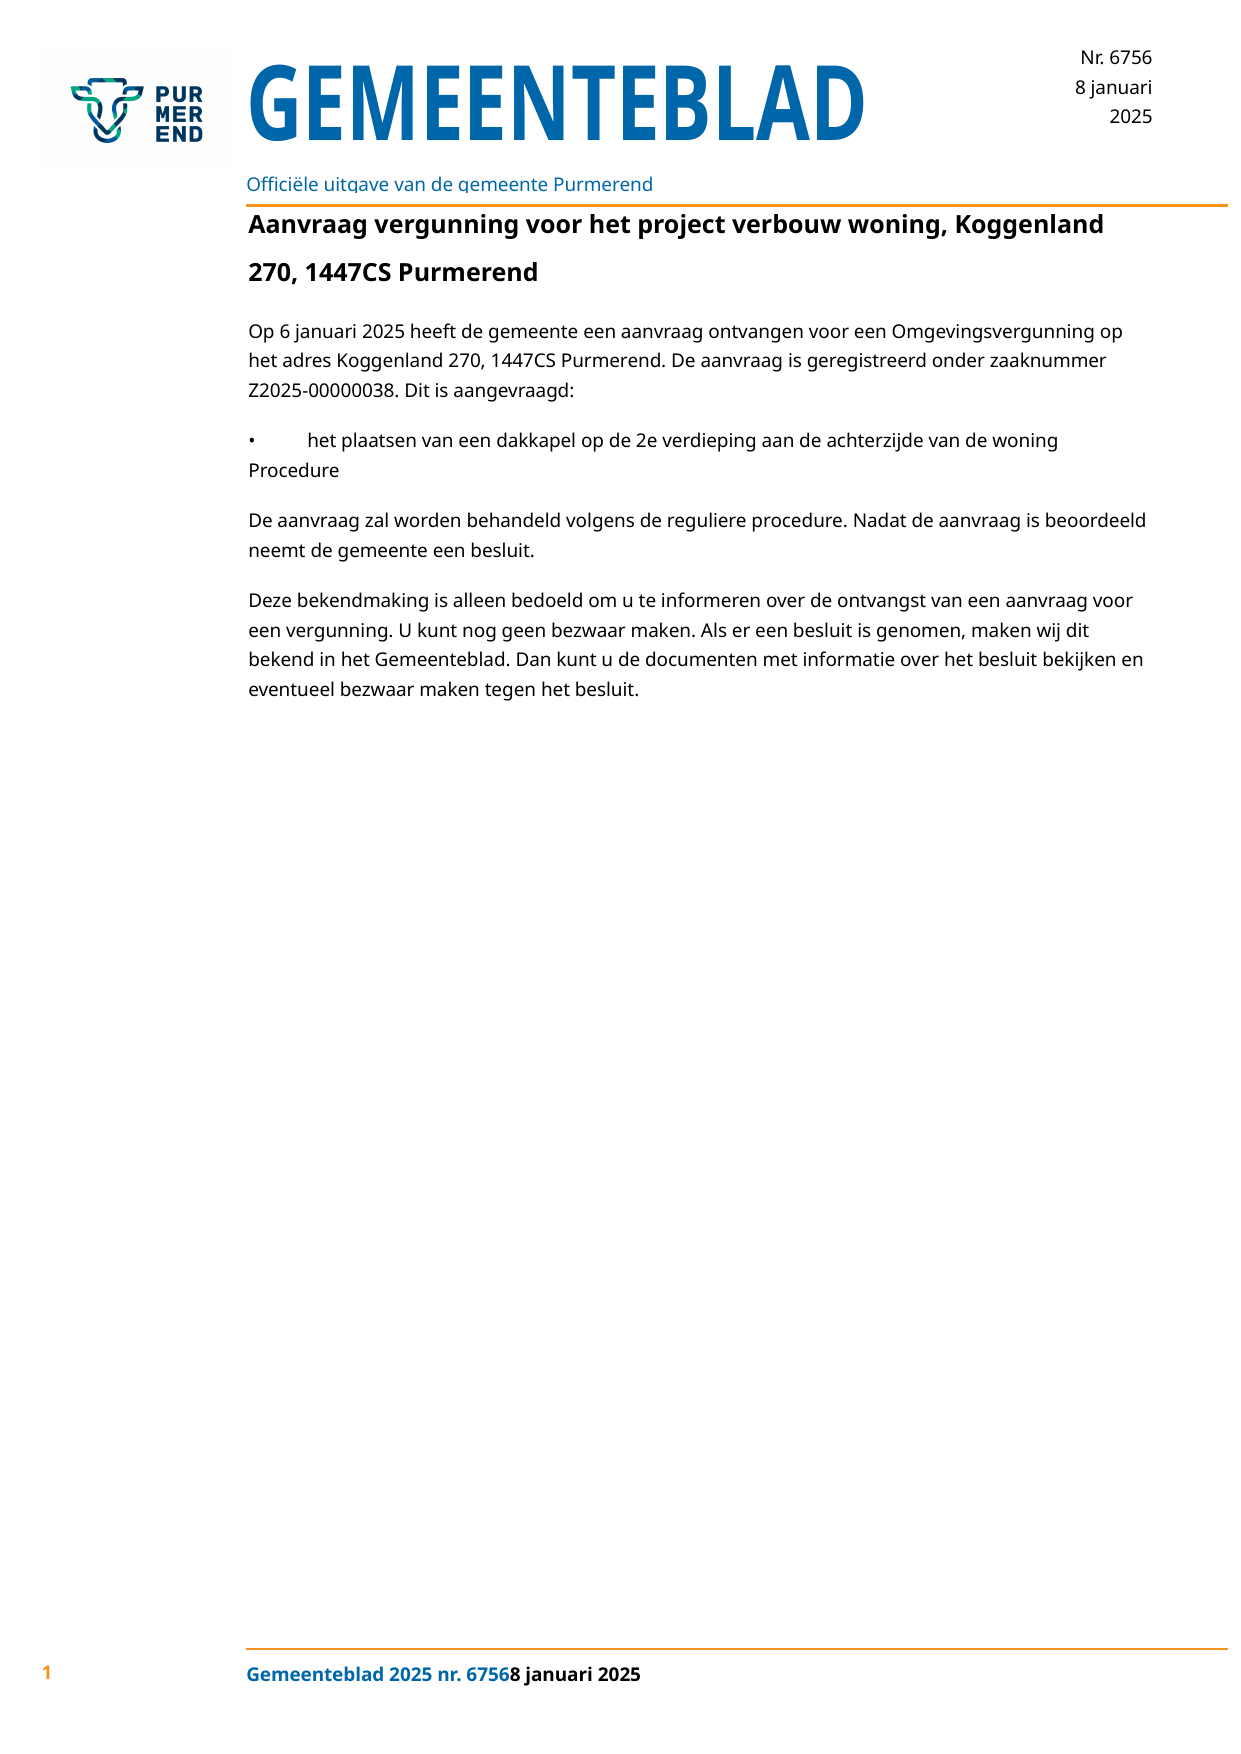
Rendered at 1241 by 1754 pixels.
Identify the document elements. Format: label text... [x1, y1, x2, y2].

text Procedure [248, 457, 1152, 483]
text Deze bekendmaking is alleen bedoeld om u te informeren over de ontvangst van een aanvraag voor een vergunning. U kunt nog geen bezwaar maken. Als er een besluit is genomen, maken wij dit bekend in het Gemeenteblad. Dan kunt u de documenten met informatie over het besluit bekijken en eventueel bezwaar maken tegen het besluit. [248, 587, 1152, 702]
picture [41, 47, 231, 172]
text De aanvraag zal worden behandeld volgens de reguliere procedure. Nadat de aanvraag is beoordeeld neemt de gemeente een besluit. [248, 507, 1152, 563]
list het plaatsen van een dakkapel op de 2e verdieping aan de achterzijde van de woning [248, 427, 1152, 453]
text Op 6 januari 2025 heeft de gemeente een aanvraag ontvangen voor een Omgevingsvergunning op het adres Koggenland 270, 1447CS Purmerend. De aanvraag is geregistreerd onder zaaknummer Z2025-00000038. Dit is aangevraagd: [248, 318, 1152, 403]
text Aanvraag vergunning voor het project verbouw woning, Koggenland 270, 1447CS Purmerend [248, 207, 1152, 288]
